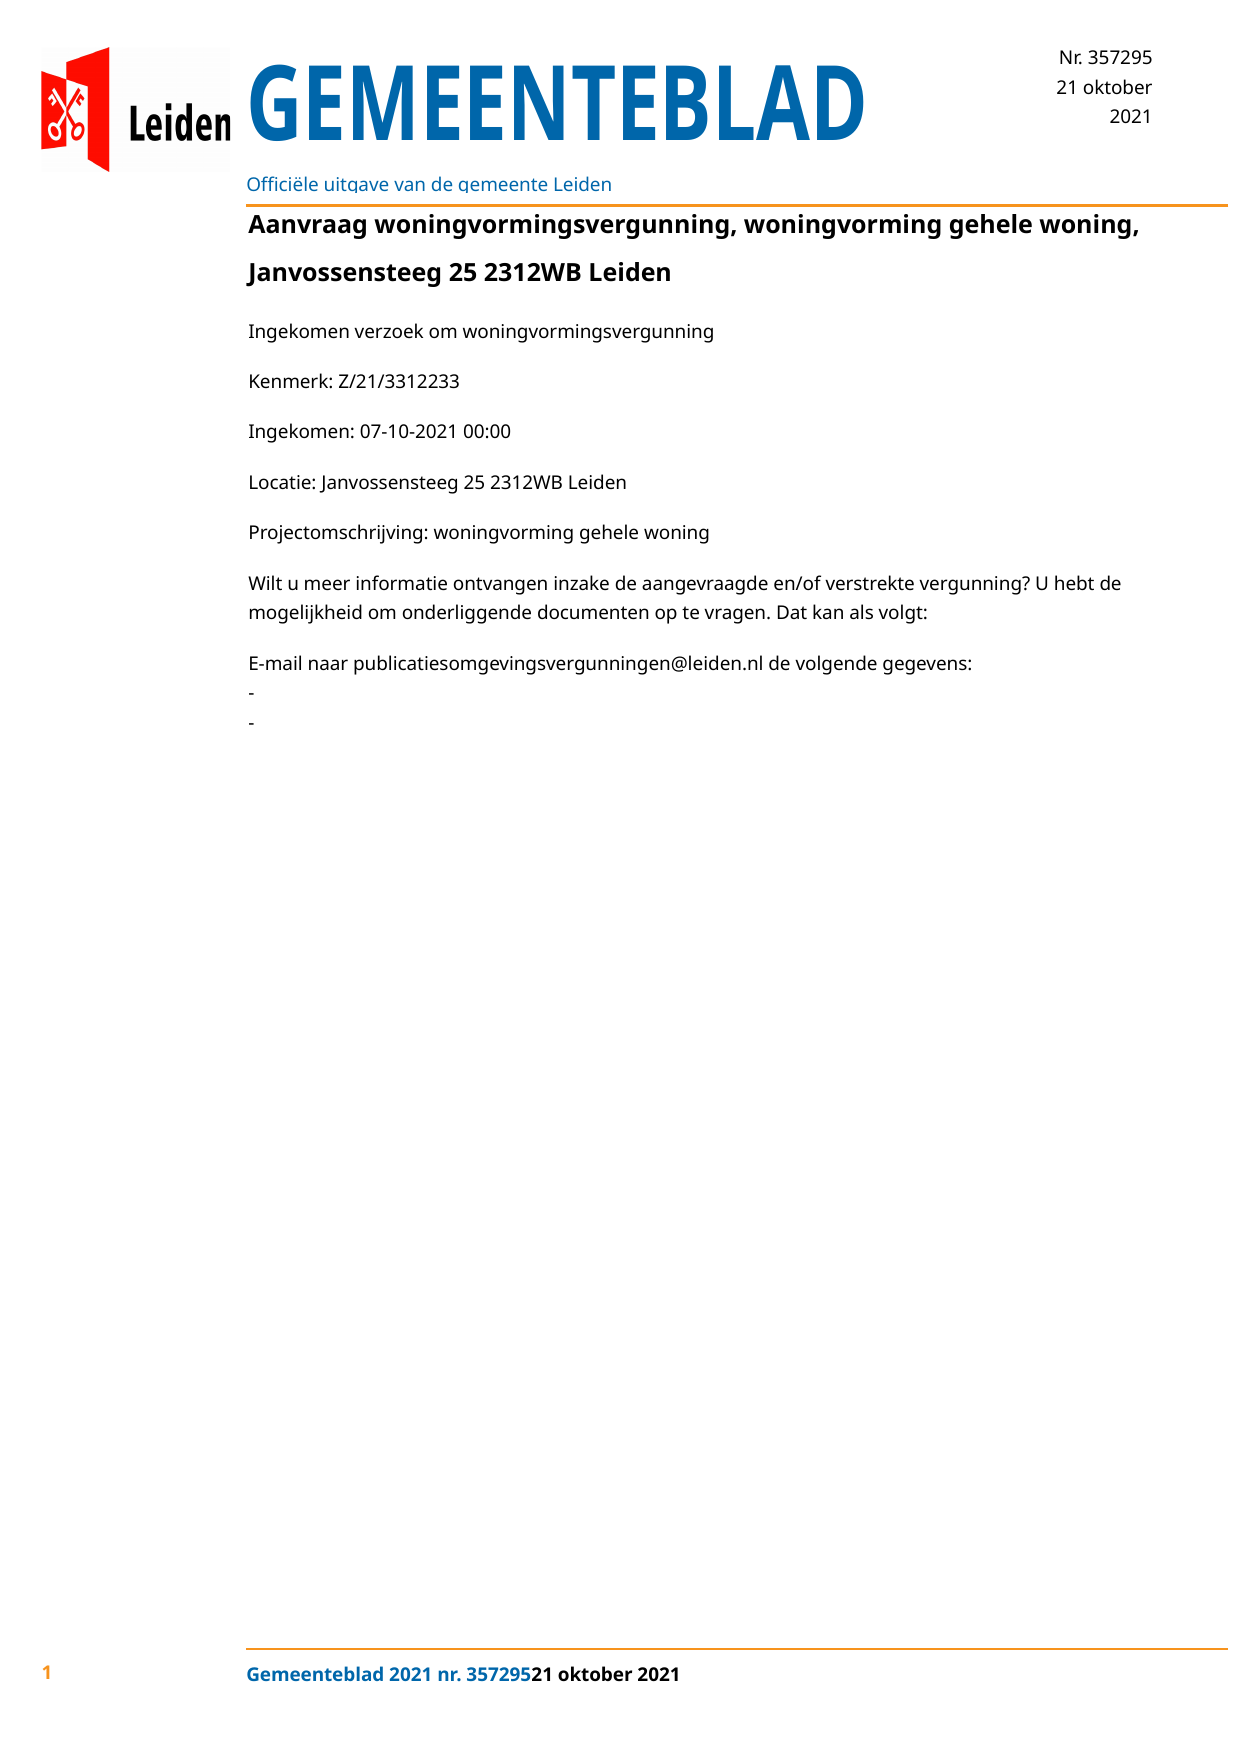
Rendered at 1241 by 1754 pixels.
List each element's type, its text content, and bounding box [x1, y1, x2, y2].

text Locatie: Janvossensteeg 25 2312WB Leiden [248, 469, 1152, 495]
text Kenmerk: Z/21/3312233 [248, 368, 1152, 394]
text Aanvraag woningvormingsvergunning, woningvorming gehele woning, Janvossensteeg 25 2312WB Leiden [248, 207, 1152, 288]
text Ingekomen: 07-10-2021 00:00 [248, 419, 1152, 444]
text Projectomschrijving: woningvorming gehele woning [248, 519, 1152, 545]
text E-mail naar publicatiesomgevingsvergunningen@leiden.nl de volgende gegevens: [248, 650, 1152, 676]
picture [41, 47, 231, 172]
text Wilt u meer informatie ontvangen inzake de aangevraagde en/of verstrekte vergunning? U hebt de mogelijkheid om onderliggende documenten op te vragen. Dat kan als volgt: [248, 570, 1152, 625]
text Ingekomen verzoek om woningvormingsvergunning [248, 318, 1152, 344]
